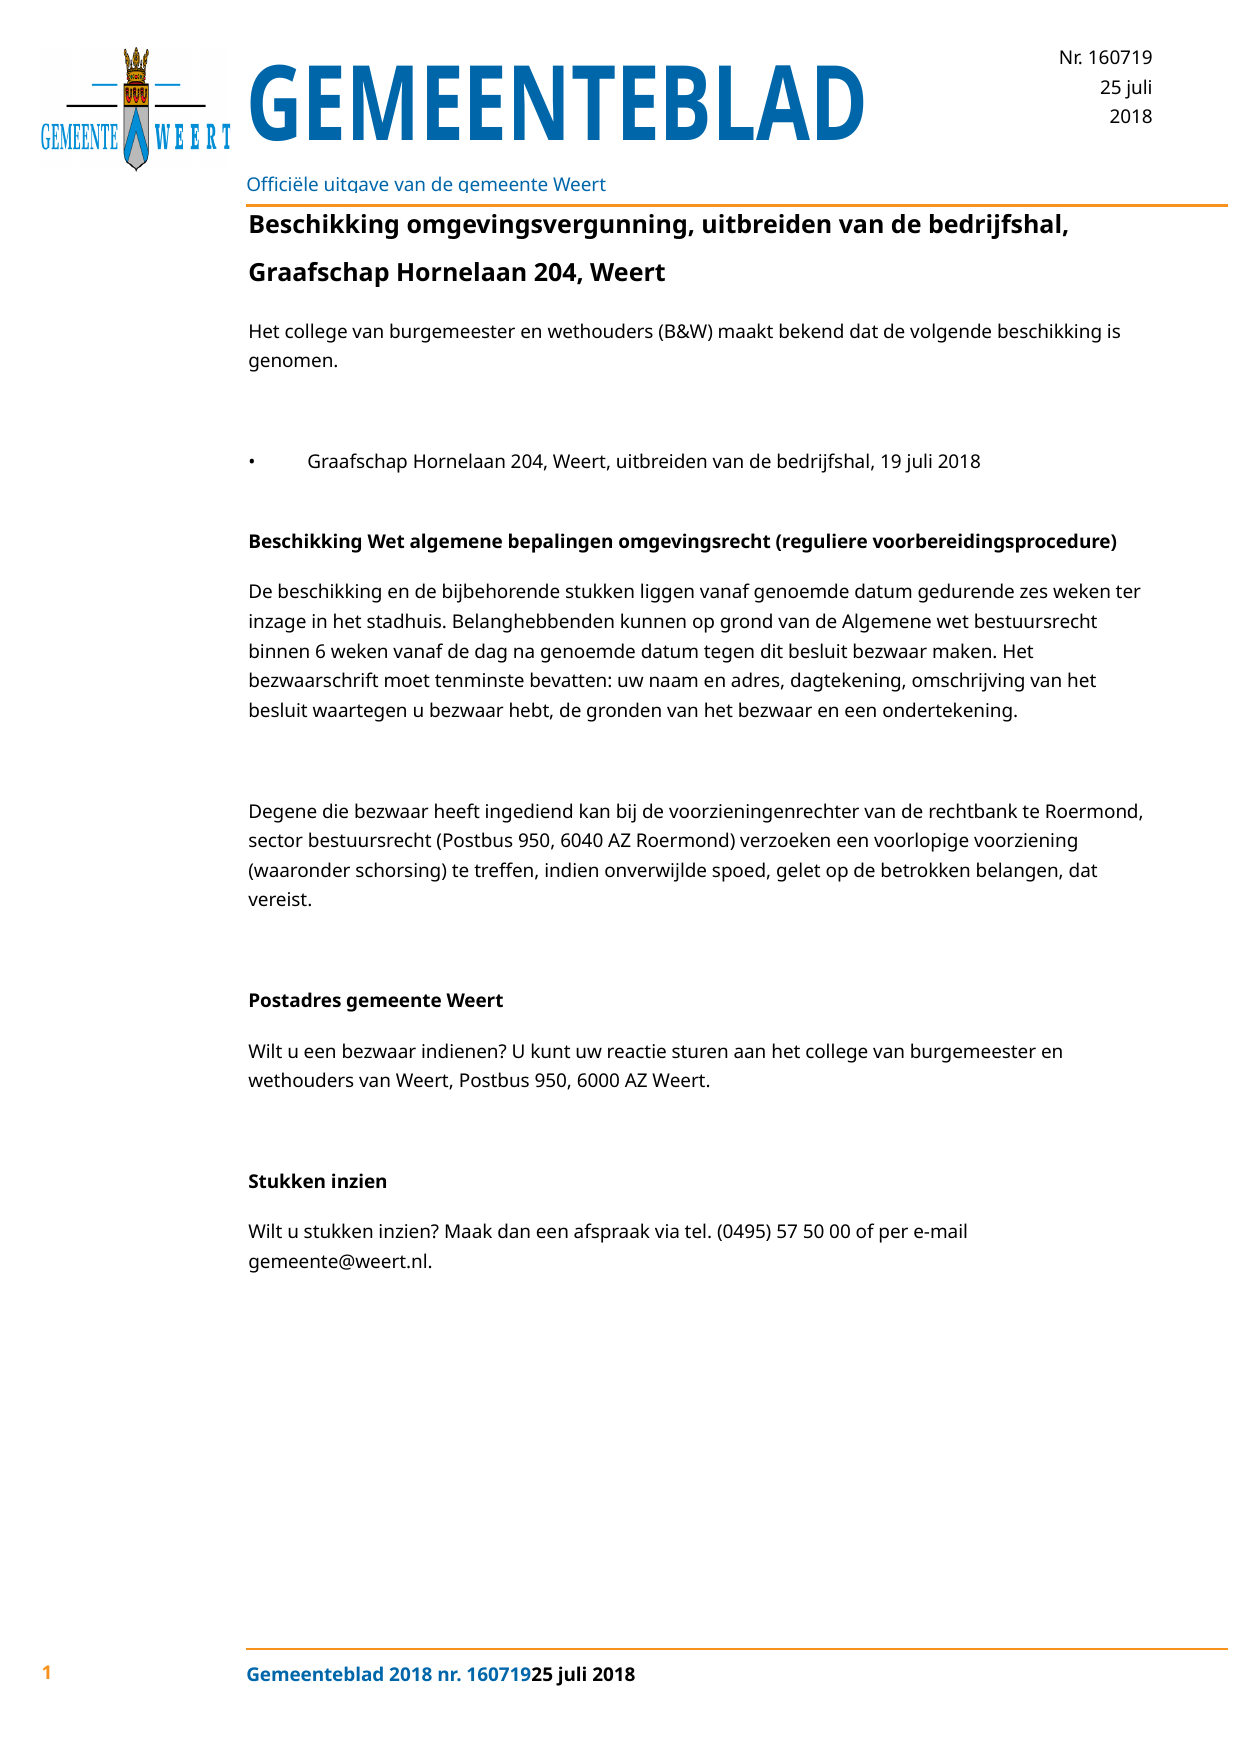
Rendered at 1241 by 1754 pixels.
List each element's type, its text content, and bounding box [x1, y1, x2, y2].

text Postadres gemeente Weert [248, 987, 1152, 1013]
text Degene die bezwaar heeft ingediend kan bij de voorzieningenrechter van de rechtbank te Roermond, sector bestuursrecht (Postbus 950, 6040 AZ Roermond) verzoeken een voorlopige voorziening (waaronder schorsing) te treffen, indien onverwijlde spoed, gelet op de betrokken belangen, dat vereist. [248, 798, 1152, 912]
list Graafschap Hornelaan 204, Weert, uitbreiden van de bedrijfshal, 19 juli 2018 [248, 448, 1152, 474]
picture [41, 47, 231, 172]
text Stukken inzien [248, 1168, 1152, 1194]
text Het college van burgemeester en wethouders (B&W) maakt bekend dat de volgende beschikking is genomen. [248, 318, 1152, 373]
text De beschikking en de bijbehorende stukken liggen vanaf genoemde datum gedurende zes weken ter inzage in het stadhuis. Belanghebbenden kunnen op grond van de Algemene wet bestuursrecht binnen 6 weken vanaf de dag na genoemde datum tegen dit besluit bezwaar maken. Het bezwaarschrift moet tenminste bevatten: uw naam en adres, dagtekening, omschrijving van het besluit waartegen u bezwaar hebt, de gronden van het bezwaar en een ondertekening. [248, 579, 1152, 723]
text Beschikking omgevingsvergunning, uitbreiden van de bedrijfshal, Graafschap Hornelaan 204, Weert [248, 207, 1152, 288]
text Beschikking Wet algemene bepalingen omgevingsrecht (reguliere voorbereidingsprocedure) [248, 528, 1152, 554]
text Wilt u een bezwaar indienen? U kunt uw reactie sturen aan het college van burgemeester en wethouders van Weert, Postbus 950, 6000 AZ Weert. [248, 1038, 1152, 1093]
text Wilt u stukken inzien? Maak dan een afspraak via tel. (0495) 57 50 00 of per e-mail gemeente@weert.nl. [248, 1219, 1152, 1274]
